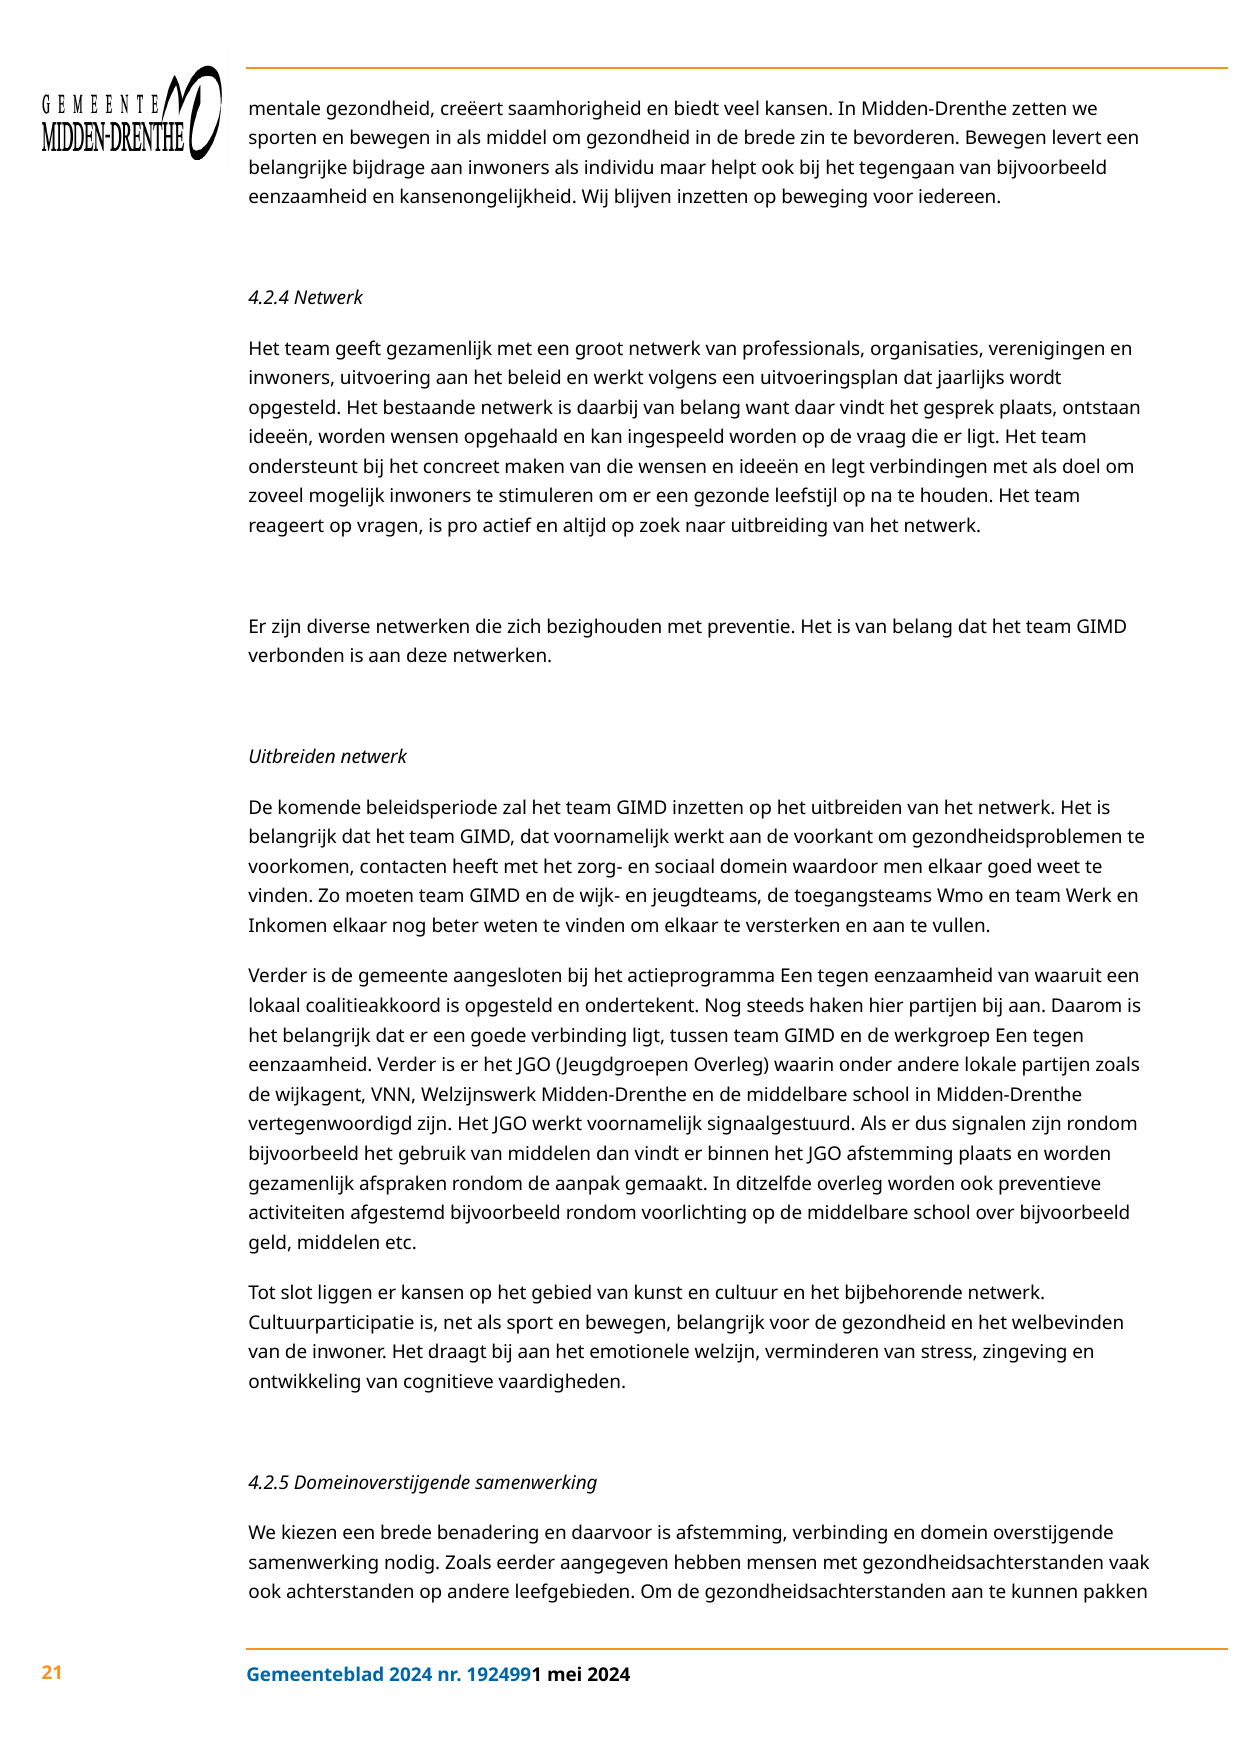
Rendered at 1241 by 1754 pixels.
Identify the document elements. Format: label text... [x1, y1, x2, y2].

text Het team geeft gezamenlijk met een groot netwerk van professionals, organisaties, verenigingen en inwoners, uitvoering aan het beleid en werkt volgens een uitvoeringsplan dat jaarlijks wordt opgesteld. Het bestaande netwerk is daarbij van belang want daar vindt het gesprek plaats, ontstaan ideeën, worden wensen opgehaald en kan ingespeeld worden op de vraag die er ligt. Het team ondersteunt bij het concreet maken van die wensen en ideeën en legt verbindingen met als doel om zoveel mogelijk inwoners te stimuleren om er een gezonde leefstijl op na te houden. Het team reageert op vragen, is pro actief en altijd op zoek naar uitbreiding van het netwerk. [248, 335, 1152, 538]
text 4.2.4 Netwerk [248, 284, 1152, 310]
text Verder is de gemeente aangesloten bij het actieprogramma Een tegen eenzaamheid van waaruit een lokaal coalitieakkoord is opgesteld en ondertekent. Nog steeds haken hier partijen bij aan. Daarom is het belangrijk dat er een goede verbinding ligt, tussen team GIMD en de werkgroep Een tegen eenzaamheid. Verder is er het JGO (Jeugdgroepen Overleg) waarin onder andere lokale partijen zoals de wijkagent, VNN, Welzijnswerk Midden-Drenthe en de middelbare school in Midden-Drenthe vertegenwoordigd zijn. Het JGO werkt voornamelijk signaalgestuurd. Als er dus signalen zijn rondom bijvoorbeeld het gebruik van middelen dan vindt er binnen het JGO afstemming plaats en worden gezamenlijk afspraken rondom de aanpak gemaakt. In ditzelfde overleg worden ook preventieve activiteiten afgestemd bijvoorbeeld rondom voorlichting op de middelbare school over bijvoorbeeld geld, middelen etc. [248, 963, 1152, 1255]
text De komende beleidsperiode zal het team GIMD inzetten op het uitbreiden van het netwerk. Het is belangrijk dat het team GIMD, dat voornamelijk werkt aan de voorkant om gezondheidsproblemen te voorkomen, contacten heeft met het zorg- en sociaal domein waardoor men elkaar goed weet te vinden. Zo moeten team GIMD en de wijk- en jeugdteams, de toegangsteams Wmo en team Werk en Inkomen elkaar nog beter weten te vinden om elkaar te versterken en aan te vullen. [248, 794, 1152, 938]
text Er zijn diverse netwerken die zich bezighouden met preventie. Het is van belang dat het team GIMD verbonden is aan deze netwerken. [248, 613, 1152, 668]
text mentale gezondheid, creëert saamhorigheid en biedt veel kansen. In Midden-Drenthe zetten we sporten en bewegen in als middel om gezondheid in de brede zin te bevorderen. Bewegen levert een belangrijke bijdrage aan inwoners als individu maar helpt ook bij het tegengaan van bijvoorbeeld eenzaamheid en kansenongelijkheid. Wij blijven inzetten op beweging voor iedereen. [248, 95, 1152, 209]
text Uitbreiden netwerk [248, 743, 1152, 769]
text We kiezen een brede benadering en daarvoor is afstemming, verbinding en domein overstijgende samenwerking nodig. Zoals eerder aangegeven hebben mensen met gezondheidsachterstanden vaak ook achterstanden op andere leefgebieden. Om de gezondheidsachterstanden aan te kunnen pakken [248, 1519, 1152, 1604]
picture [41, 47, 231, 172]
text Tot slot liggen er kansen op het gebied van kunst en cultuur en het bijbehorende netwerk. Cultuurparticipatie is, net als sport en bewegen, belangrijk voor de gezondheid en het welbevinden van de inwoner. Het draagt bij aan het emotionele welzijn, verminderen van stress, zingeving en ontwikkeling van cognitieve vaardigheden. [248, 1279, 1152, 1394]
text 4.2.5 Domeinoverstijgende samenwerking [248, 1469, 1152, 1495]
